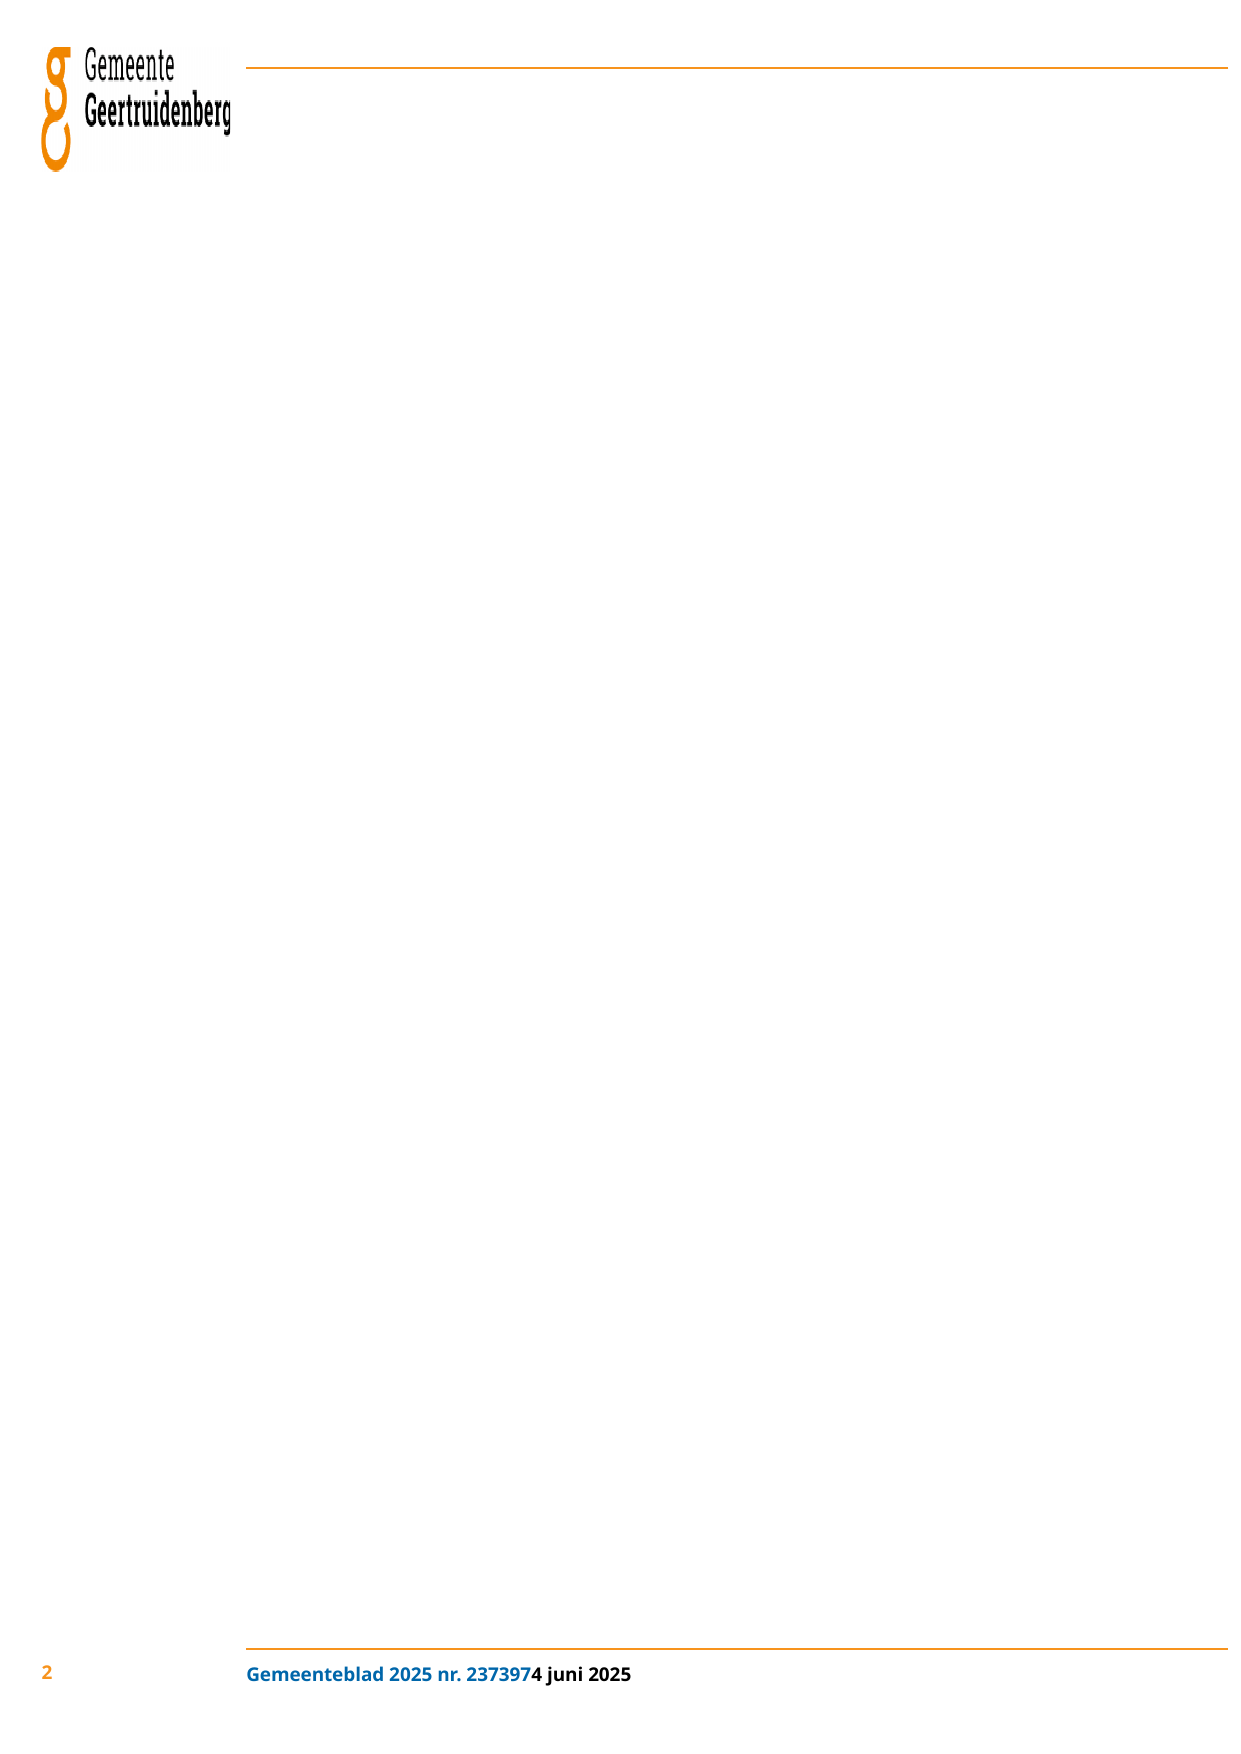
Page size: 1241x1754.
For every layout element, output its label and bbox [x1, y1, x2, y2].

picture [41, 47, 231, 172]
